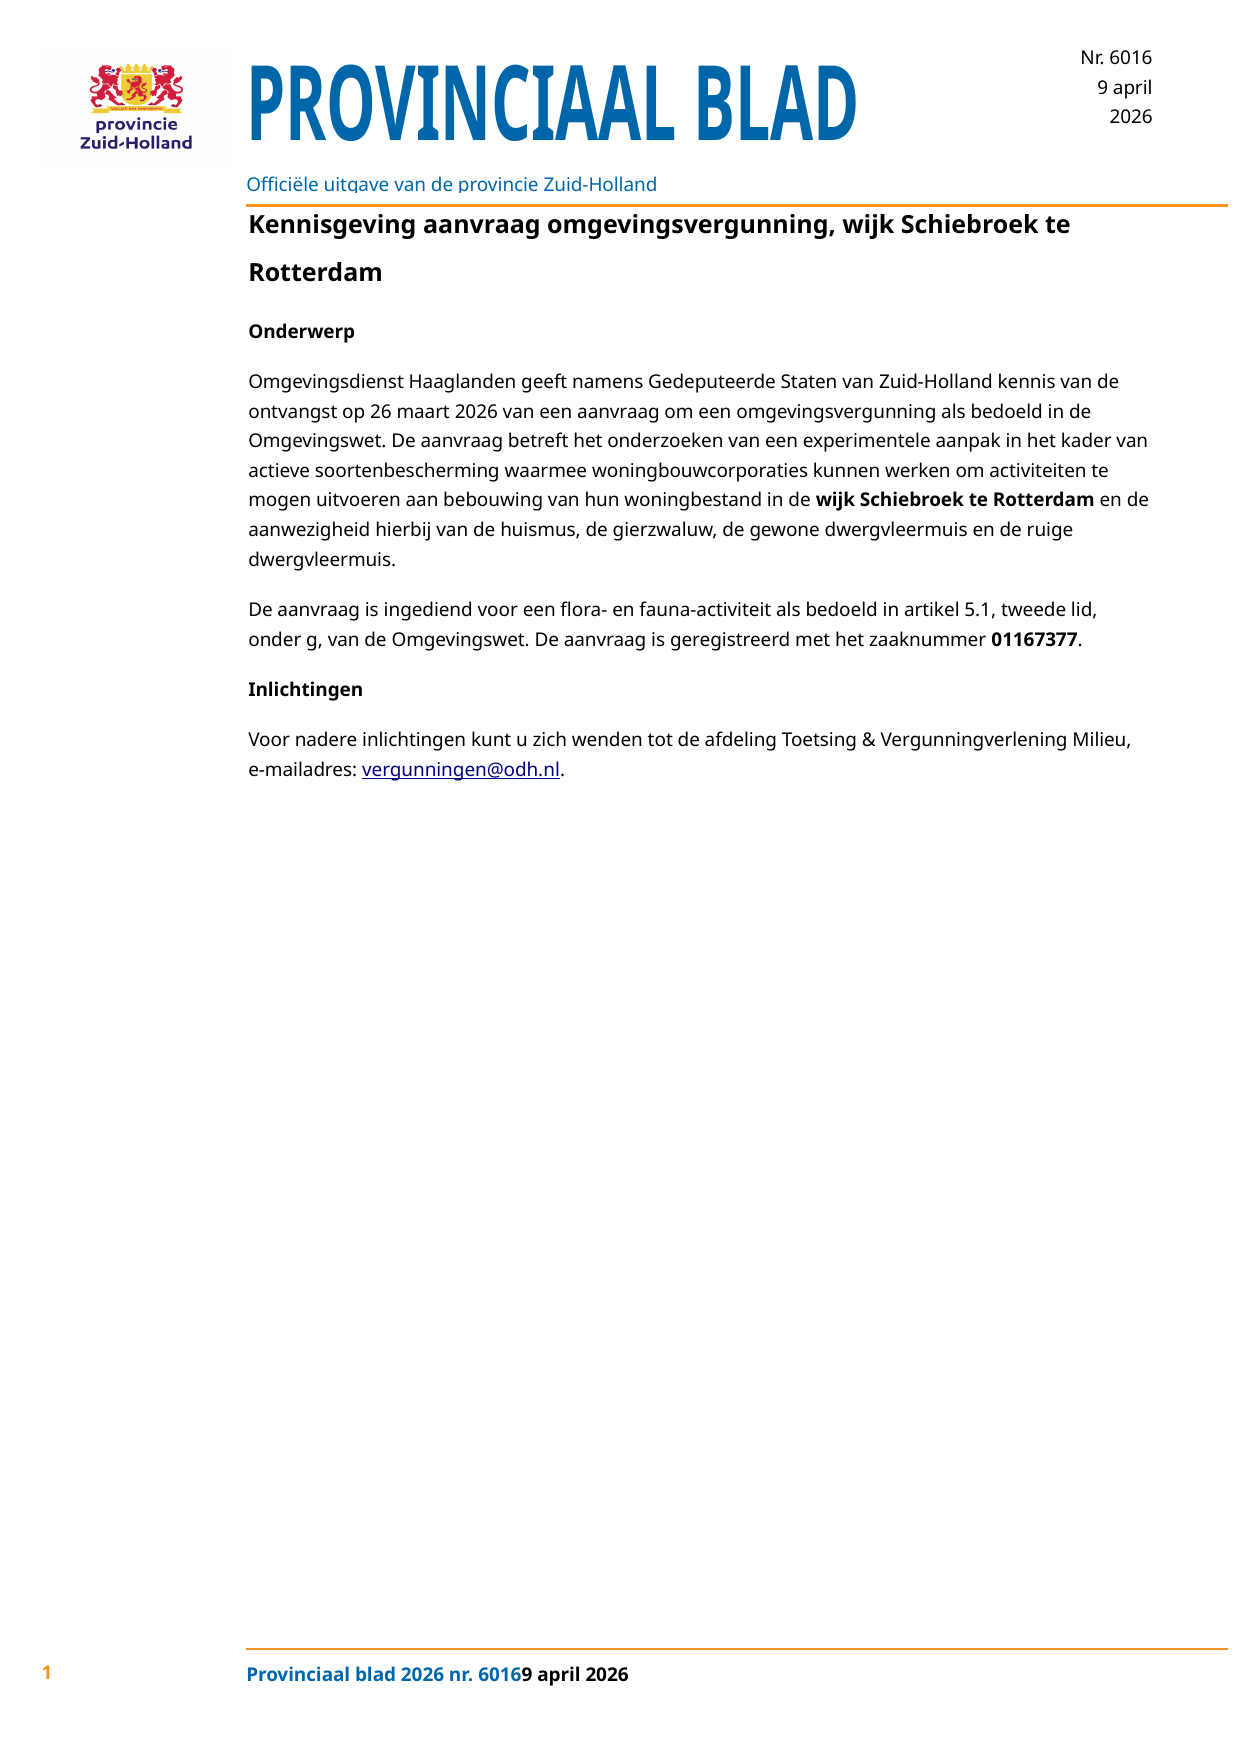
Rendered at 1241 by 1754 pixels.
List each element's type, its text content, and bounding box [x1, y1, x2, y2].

text De aanvraag is ingediend voor een flora- en fauna-activiteit als bedoeld in artikel 5.1, tweede lid, onder g, van de Omgevingswet. De aanvraag is geregistreerd met het zaaknummer 01167377. [248, 596, 1152, 652]
picture [41, 47, 231, 172]
text Omgevingsdienst Haaglanden geeft namens Gedeputeerde Staten van Zuid-Holland kennis van de ontvangst op 26 maart 2026 van een aanvraag om een omgevingsvergunning als bedoeld in de Omgevingswet. De aanvraag betreft het onderzoeken van een experimentele aanpak in het kader van actieve soortenbescherming waarmee woningbouwcorporaties kunnen werken om activiteiten te mogen uitvoeren aan bebouwing van hun woningbestand in de wijk Schiebroek te Rotterdam en de aanwezigheid hierbij van de huismus, de gierzwaluw, de gewone dwergvleermuis en de ruige dwergvleermuis. [248, 368, 1152, 572]
text Onderwerp [248, 318, 1152, 344]
text Inlichtingen [248, 676, 1152, 702]
text Kennisgeving aanvraag omgevingsvergunning, wijk Schiebroek te Rotterdam [248, 207, 1152, 288]
text Voor nadere inlichtingen kunt u zich wenden tot de afdeling Toetsing & Vergunningverlening Milieu, e-mailadres: vergunningen@odh.nl. [248, 727, 1152, 782]
